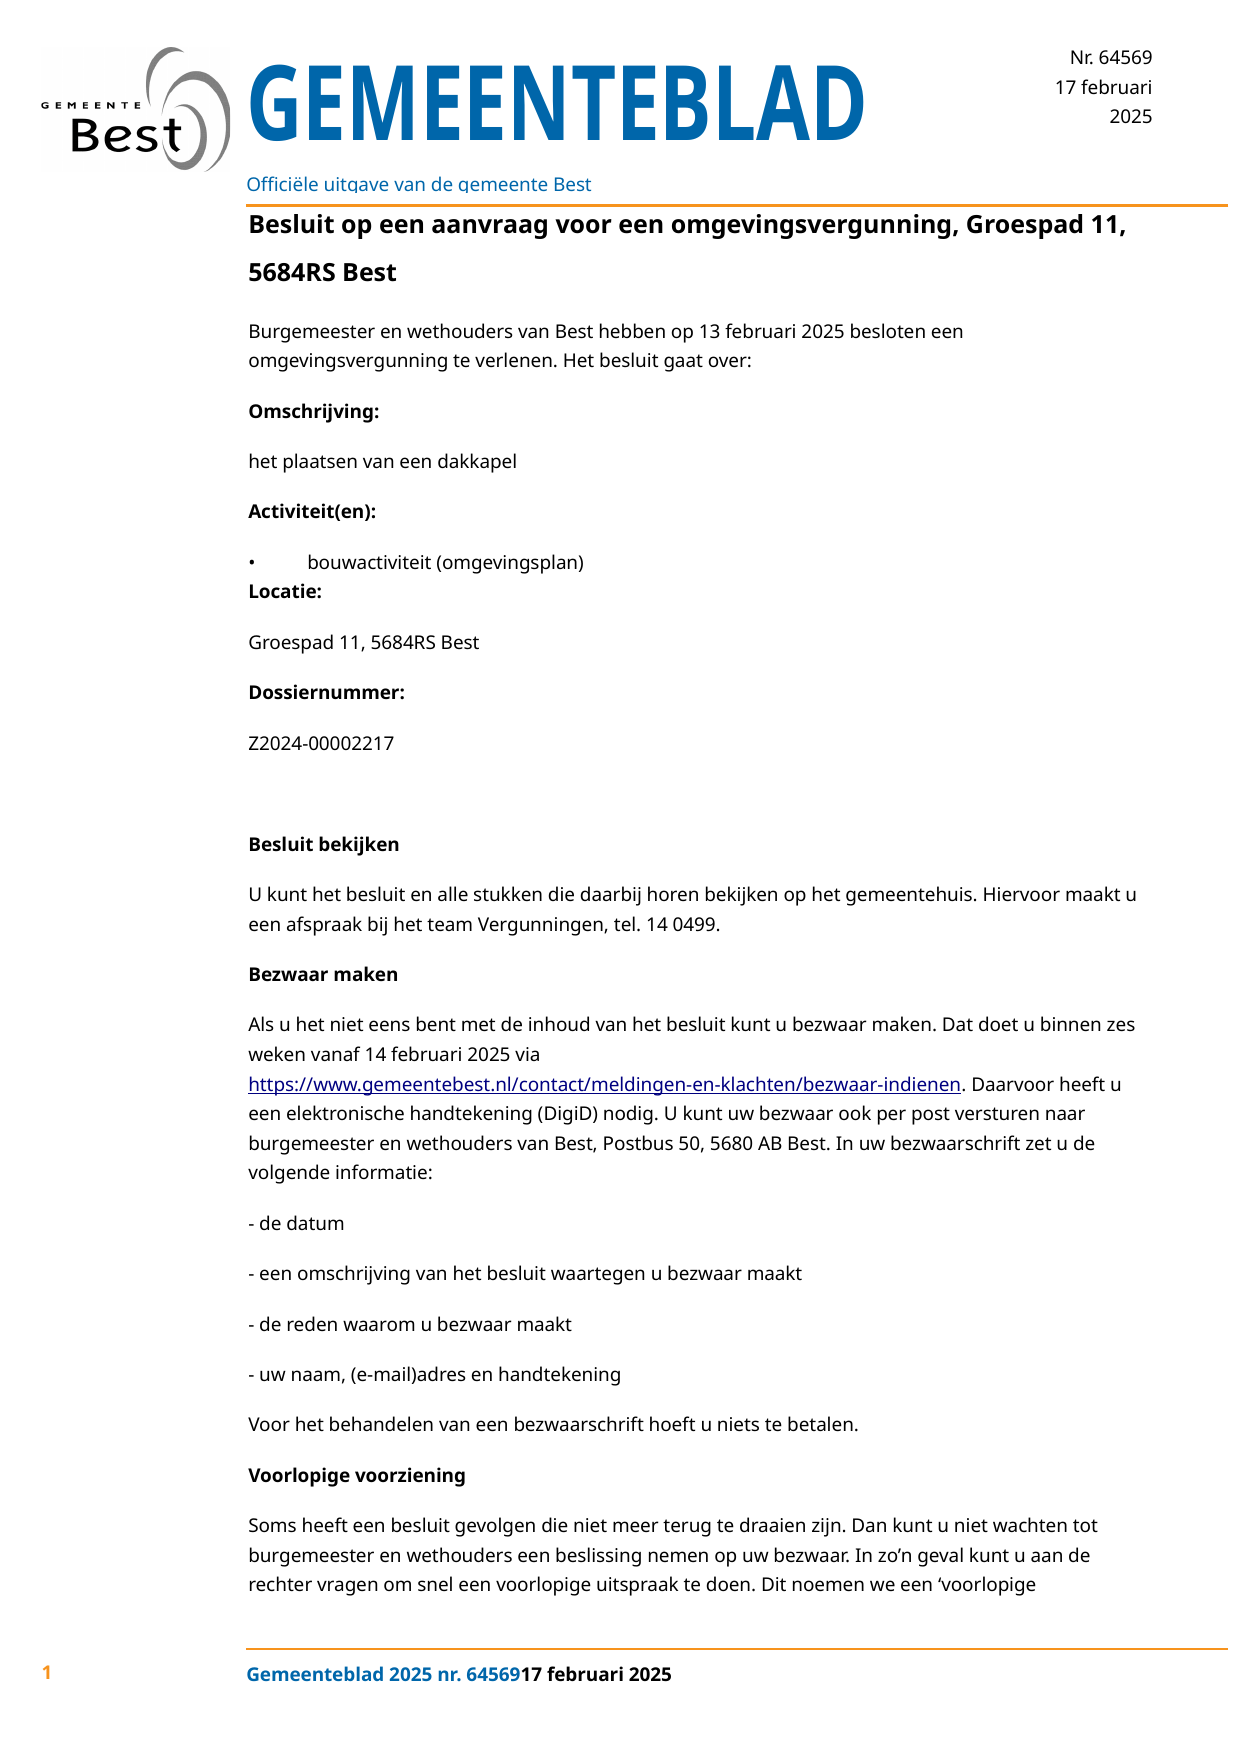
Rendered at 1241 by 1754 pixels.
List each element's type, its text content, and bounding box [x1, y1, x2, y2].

text Als u het niet eens bent met de inhoud van het besluit kunt u bezwaar maken. Dat doet u binnen zes weken vanaf 14 februari 2025 via https://www.gemeentebest.nl/contact/meldingen-en-klachten/bezwaar-indienen. Daarvoor heeft u een elektronische handtekening (DigiD) nodig. U kunt uw bezwaar ook per post versturen naar burgemeester en wethouders van Best, Postbus 50, 5680 AB Best. In uw bezwaarschrift zet u de volgende informatie: [248, 1012, 1152, 1185]
text Besluit bekijken [248, 831, 1152, 857]
text Dossiernummer: [248, 679, 1152, 705]
text Voorlopige voorziening [248, 1462, 1152, 1488]
list bouwactiviteit (omgevingsplan) [248, 549, 1152, 575]
text Locatie: [248, 579, 1152, 604]
text Activiteit(en): [248, 499, 1152, 524]
text - de reden waarom u bezwaar maakt [248, 1311, 1152, 1337]
text Burgemeester en wethouders van Best hebben op 13 februari 2025 besloten een omgevingsvergunning te verlenen. Het besluit gaat over: [248, 318, 1152, 373]
text - uw naam, (e-mail)adres en handtekening [248, 1361, 1152, 1387]
picture [41, 47, 231, 172]
text - een omschrijving van het besluit waartegen u bezwaar maakt [248, 1260, 1152, 1286]
text Soms heeft een besluit gevolgen die niet meer terug te draaien zijn. Dan kunt u niet wachten tot burgemeester en wethouders een beslissing nemen op uw bezwaar. In zo’n geval kunt u aan de rechter vragen om snel een voorlopige uitspraak te doen. Dit noemen we een ‘voorlopige [248, 1512, 1152, 1597]
text Omschrijving: [248, 398, 1152, 424]
text Bezwaar maken [248, 961, 1152, 987]
text Groespad 11, 5684RS Best [248, 629, 1152, 655]
text Z2024-00002217 [248, 730, 1152, 756]
text - de datum [248, 1210, 1152, 1236]
text Voor het behandelen van een bezwaarschrift hoeft u niets te betalen. [248, 1412, 1152, 1437]
text Besluit op een aanvraag voor een omgevingsvergunning, Groespad 11, 5684RS Best [248, 207, 1152, 288]
text U kunt het besluit en alle stukken die daarbij horen bekijken op het gemeentehuis. Hiervoor maakt u een afspraak bij het team Vergunningen, tel. 14 0499. [248, 881, 1152, 937]
text het plaatsen van een dakkapel [248, 448, 1152, 474]
